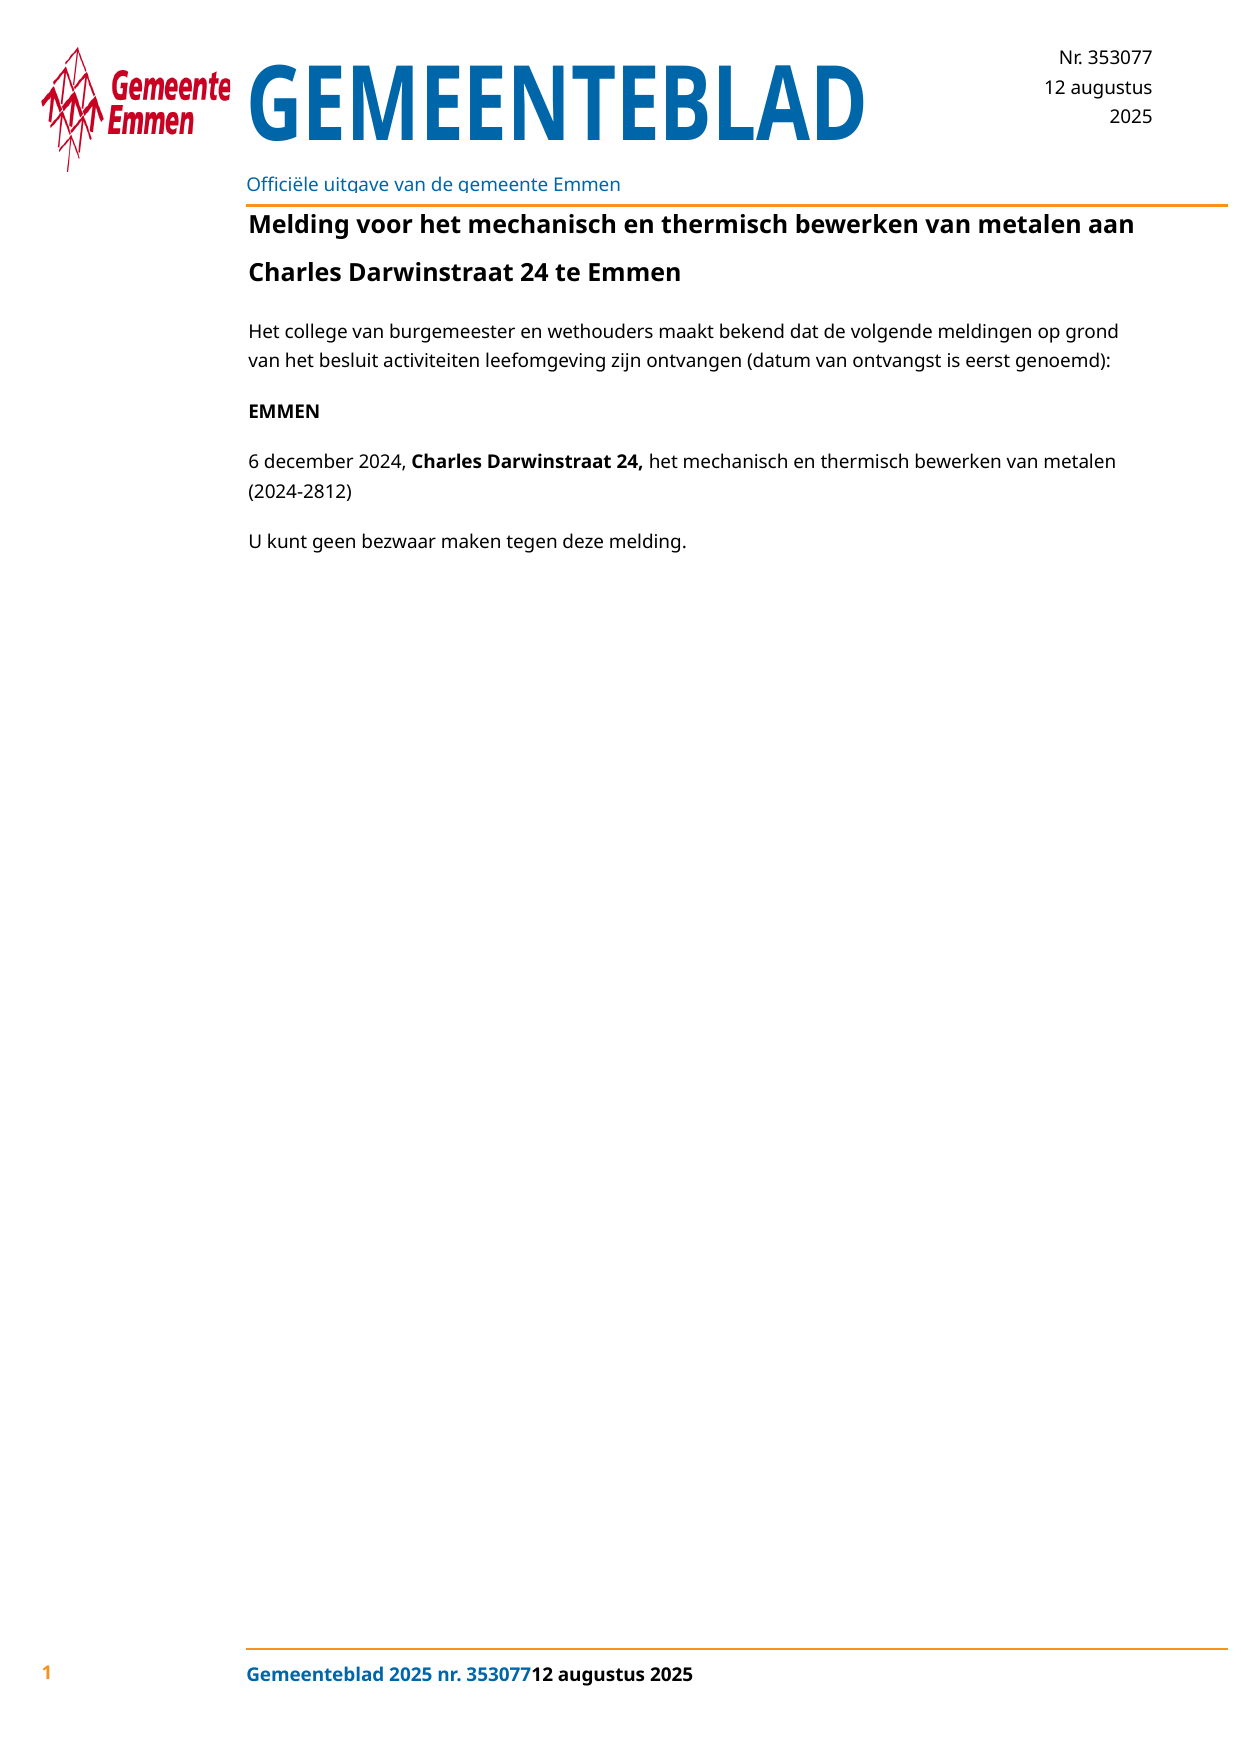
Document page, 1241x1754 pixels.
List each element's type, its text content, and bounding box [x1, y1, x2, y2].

text Melding voor het mechanisch en thermisch bewerken van metalen aan Charles Darwinstraat 24 te Emmen [248, 207, 1152, 288]
picture [41, 47, 231, 172]
text EMMEN [248, 398, 1152, 424]
text U kunt geen bezwaar maken tegen deze melding. [248, 528, 1152, 554]
text Het college van burgemeester en wethouders maakt bekend dat de volgende meldingen op grond van het besluit activiteiten leefomgeving zijn ontvan­gen (datum van ontvangst is eerst genoemd): [248, 318, 1152, 373]
text 6 december 2024, Charles Darwinstraat 24, het mechanisch en thermisch bewerken van metalen (2024-2812) [248, 448, 1152, 504]
